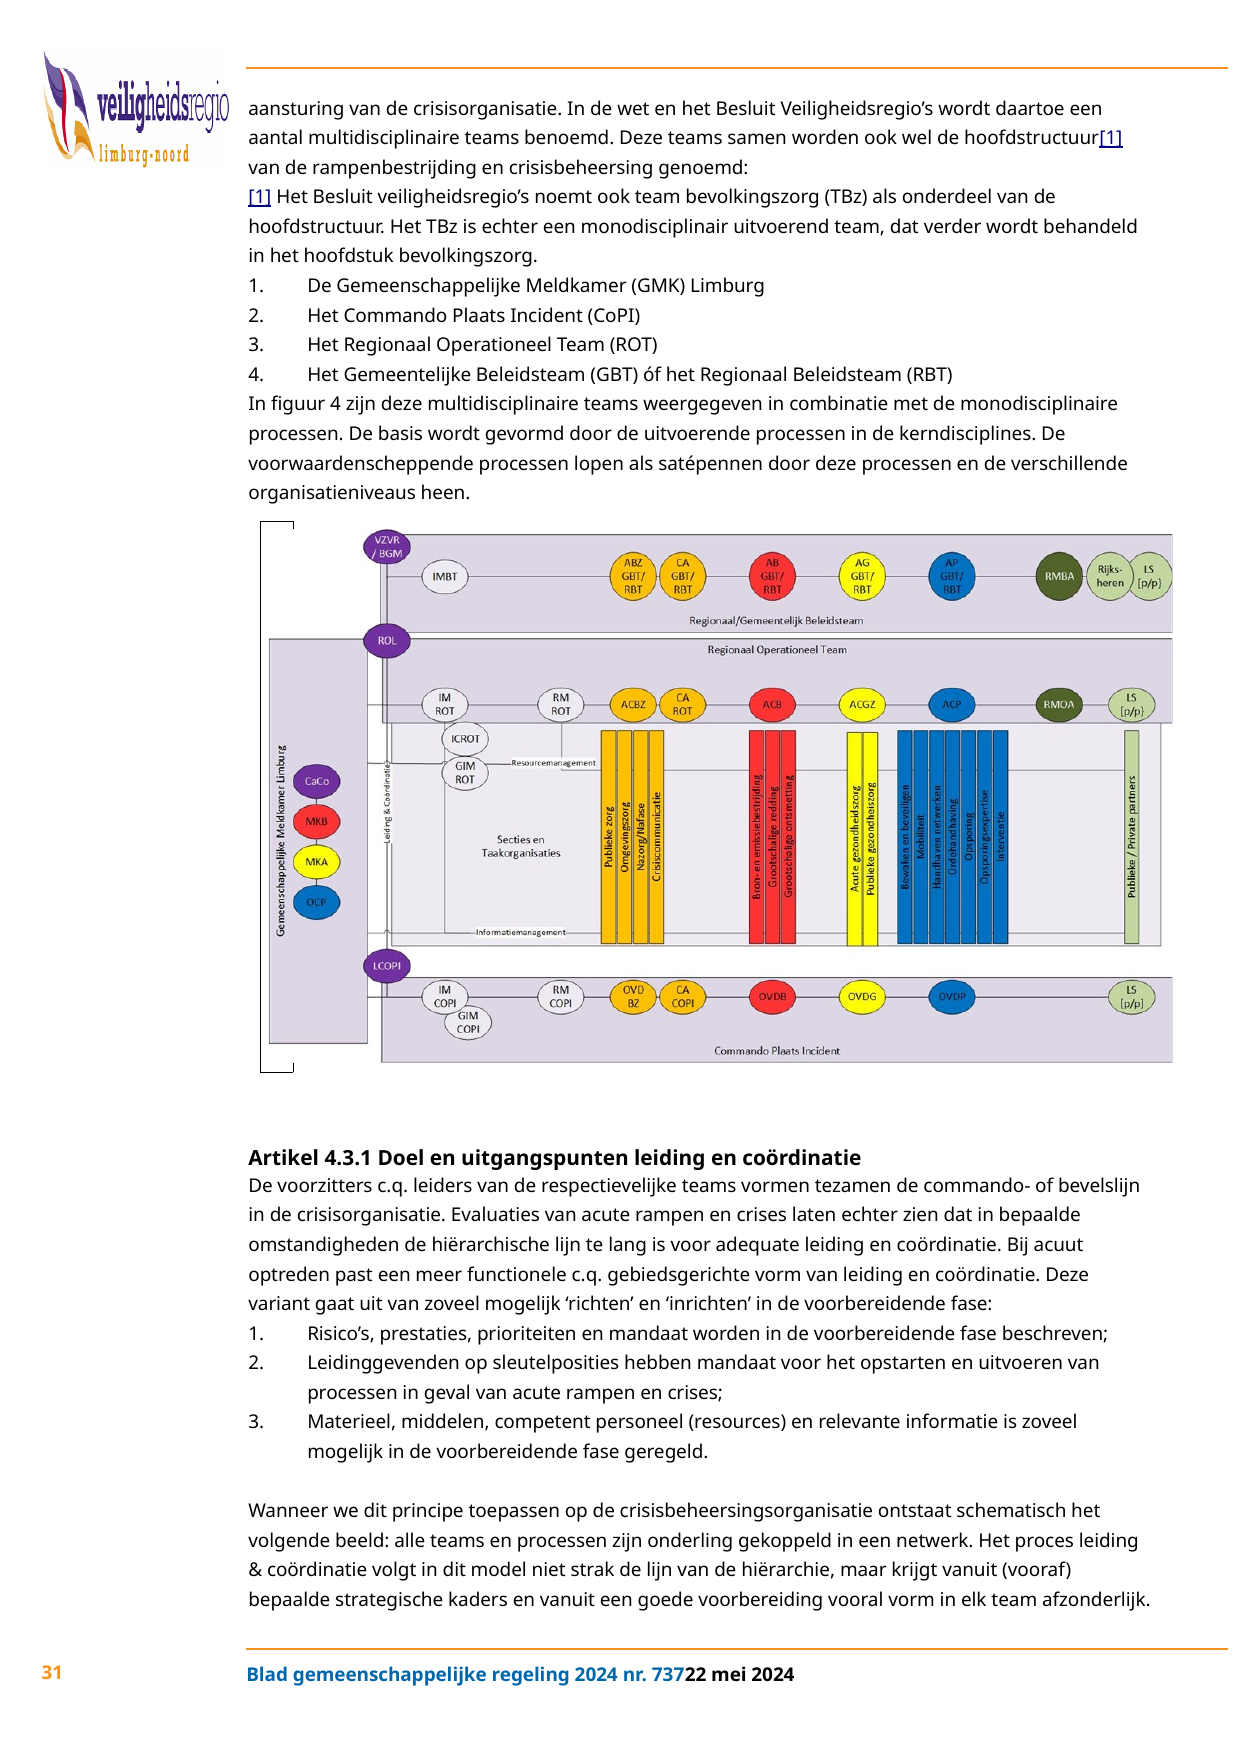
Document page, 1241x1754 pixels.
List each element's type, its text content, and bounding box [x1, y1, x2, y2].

list De Gemeenschappelijke Meldkamer (GMK) Limburg [248, 272, 1152, 298]
text Artikel 4.3.1 Doel en uitgangspunten leiding en coördinatie [248, 1143, 1152, 1172]
text [1] Het Besluit veiligheidsregio’s noemt ook team bevolkingszorg (TBz) als onderdeel van de hoofdstructuur. Het TBz is echter een monodisciplinair uitvoerend team, dat verder wordt behandeld in het hoofdstuk bevolkingszorg. [248, 183, 1152, 268]
picture [41, 47, 231, 172]
picture [268, 529, 1173, 1063]
list Het Gemeentelijke Beleidsteam (GBT) óf het Regionaal Beleidsteam (RBT) [248, 361, 1152, 387]
text Wanneer we dit principe toepassen op de crisisbeheersingsorganisatie ontstaat schematisch het volgende beeld: alle teams en processen zijn onderling gekoppeld in een netwerk. Het proces leiding & coördinatie volgt in dit model niet strak de lijn van de hiërarchie, maar krijgt vanuit (vooraf) bepaalde strategische kaders en vanuit een goede voorbereiding vooral vorm in elk team afzonderlijk. [248, 1497, 1152, 1612]
list Het Commando Plaats Incident (CoPI) [248, 302, 1152, 328]
text De voorzitters c.q. leiders van de respectievelijke teams vormen tezamen de commando- of bevelslijn in de crisisorganisatie. Evaluaties van acute rampen en crises laten echter zien dat in bepaalde omstandigheden de hiërarchische lijn te lang is voor adequate leiding en coördinatie. Bij acuut optreden past een meer functionele c.q. gebiedsgerichte vorm van leiding en coördinatie. Deze variant gaat uit van zoveel mogelijk ‘richten’ en ‘inrichten’ in de voorbereidende fase: [248, 1172, 1152, 1316]
text In figuur 4 zijn deze multidisciplinaire teams weergegeven in combinatie met de monodisciplinaire processen. De basis wordt gevormd door de uitvoerende processen in de kerndisciplines. De voorwaardenscheppende processen lopen als satépennen door deze processen en de verschillende organisatieniveaus heen. [248, 391, 1152, 505]
list Materieel, middelen, competent personeel (resources) en relevante informatie is zoveel mogelijk in de voorbereidende fase geregeld. [248, 1409, 1152, 1464]
list Risico’s, prestaties, prioriteiten en mandaat worden in de voorbereidende fase beschreven; [248, 1320, 1152, 1346]
list Het Regionaal Operationeel Team (ROT) [248, 331, 1152, 357]
list Leidinggevenden op sleutelposities hebben mandaat voor het opstarten en uitvoeren van processen in geval van acute rampen en crises; [248, 1349, 1152, 1405]
text aansturing van de crisisorganisatie. In de wet en het Besluit Veiligheidsregio’s wordt daartoe een aantal multidisciplinaire teams benoemd. Deze teams samen worden ook wel de hoofdstructuur[1] van de rampenbestrijding en crisisbeheersing genoemd: [248, 95, 1152, 180]
